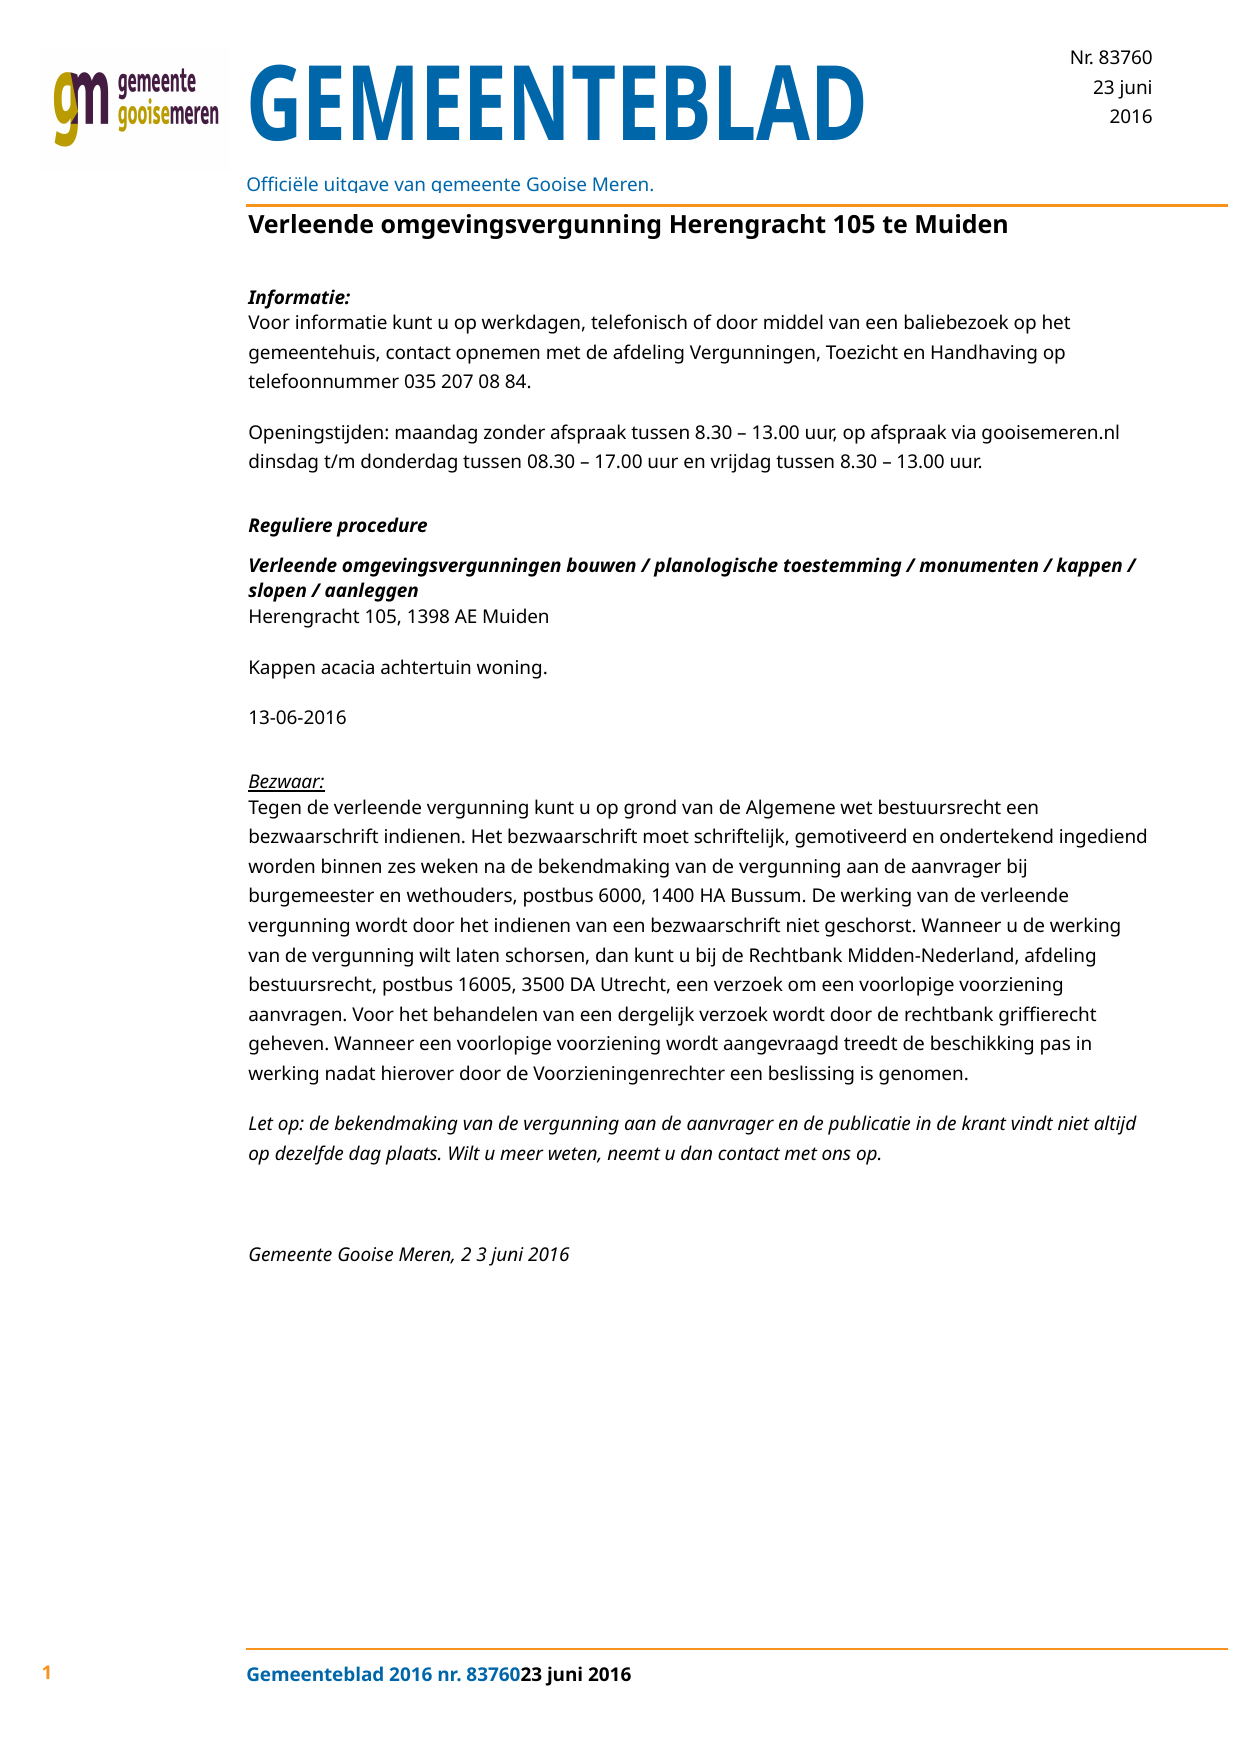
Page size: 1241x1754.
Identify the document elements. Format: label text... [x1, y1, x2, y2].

text Verleende omgevingsvergunning Herengracht 105 te Muiden [248, 207, 1152, 241]
text Reguliere procedure [248, 513, 1152, 538]
text Herengracht 105, 1398 AE Muiden [248, 603, 1152, 629]
text Tegen de verleende vergunning kunt u op grond van de Algemene wet bestuursrecht een bezwaarschrift indienen. Het bezwaarschrift moet schriftelijk, gemotiveerd en ondertekend ingediend worden binnen zes weken na de bekendmaking van de vergunning aan de aanvrager bij burgemeester en wethouders, postbus 6000, 1400 HA Bussum. De werking van de verleende vergunning wordt door het indienen van een bezwaarschrift niet geschorst. Wanneer u de werking van de vergunning wilt laten schorsen, dan kunt u bij de Rechtbank Midden-Nederland, afdeling bestuursrecht, postbus 16005, 3500 DA Utrecht, een verzoek om een voorlopige voorziening aanvragen. Voor het behandelen van een dergelijk verzoek wordt door de rechtbank griffierecht geheven. Wanneer een voorlopige voorziening wordt aangevraagd treedt de beschikking pas in werking nadat hierover door de Voorzieningenrechter een beslissing is genomen. [248, 794, 1152, 1086]
text Openingstijden: maandag zonder afspraak tussen 8.30 – 13.00 uur, op afspraak via gooisemeren.nl dinsdag t/m donderdag tussen 08.30 – 17.00 uur en vrijdag tussen 8.30 – 13.00 uur. [248, 419, 1152, 474]
text Voor informatie kunt u op werkdagen, telefonisch of door middel van een baliebezoek op het gemeentehuis, contact opnemen met de afdeling Vergunningen, Toezicht en Handhaving op telefoonnummer 035 207 08 84. [248, 309, 1152, 394]
text Let op: de bekendmaking van de vergunning aan de aanvrager en de publicatie in de krant vindt niet altijd op dezelfde dag plaats. Wilt u meer weten, neemt u dan contact met ons op. [248, 1111, 1152, 1166]
text Kappen acacia achtertuin woning. [248, 654, 1152, 679]
text Bezwaar: [248, 768, 1152, 794]
text 13-06-2016 [248, 704, 1152, 730]
text Informatie: [248, 284, 1152, 309]
text Verleende omgevingsvergunningen bouwen / planologische toestemming / monumenten / kappen / slopen / aanleggen [248, 552, 1152, 603]
text Gemeente Gooise Meren, 2 3 juni 2016 [248, 1241, 1152, 1267]
picture [41, 47, 231, 172]
